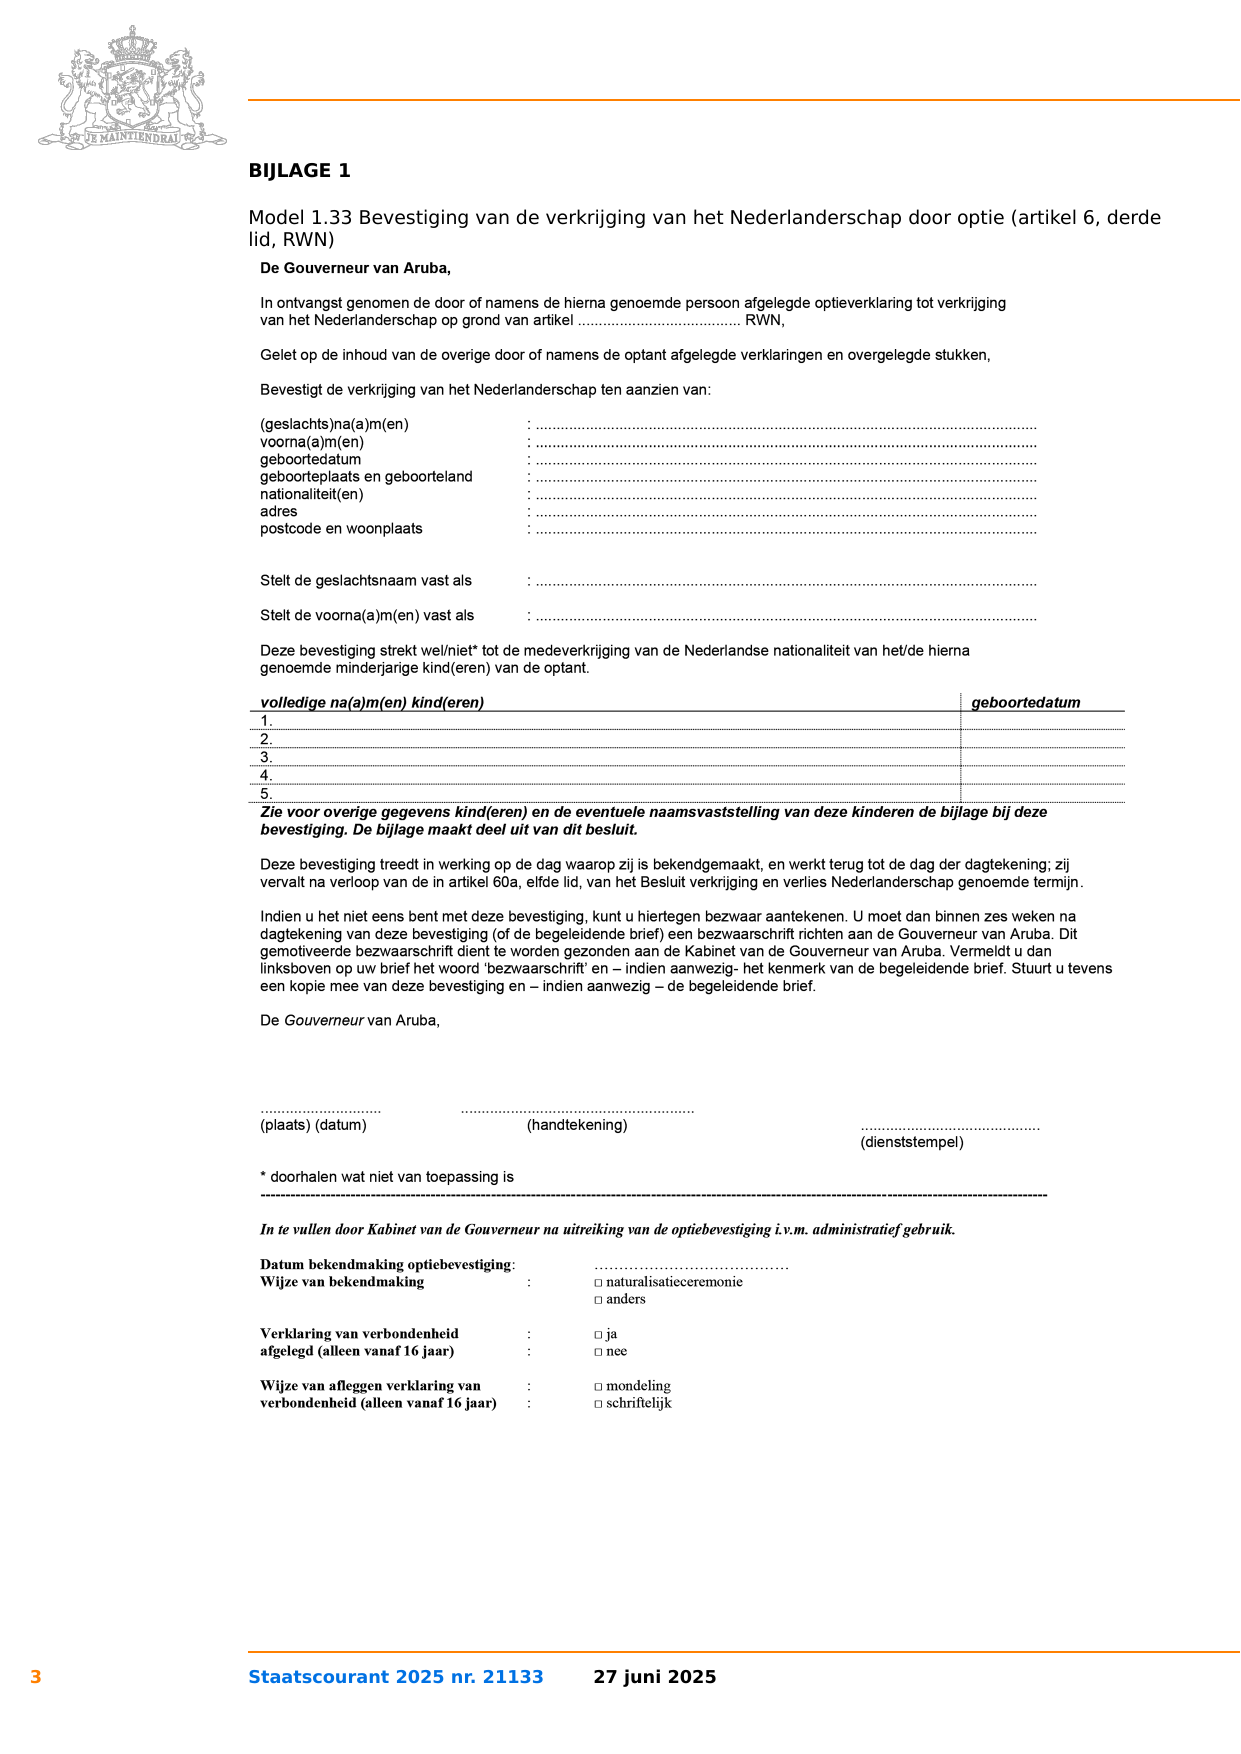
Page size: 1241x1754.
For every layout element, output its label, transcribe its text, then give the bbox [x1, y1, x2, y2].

picture [38, 25, 227, 150]
subtitle BIJLAGE 1 [248, 160, 1163, 182]
picture [248, 250, 1134, 1426]
text Model 1.33 Bevestiging van de verkrijging van het Nederlanderschap door optie (artikel 6, derde lid, RWN) [248, 207, 1163, 1426]
